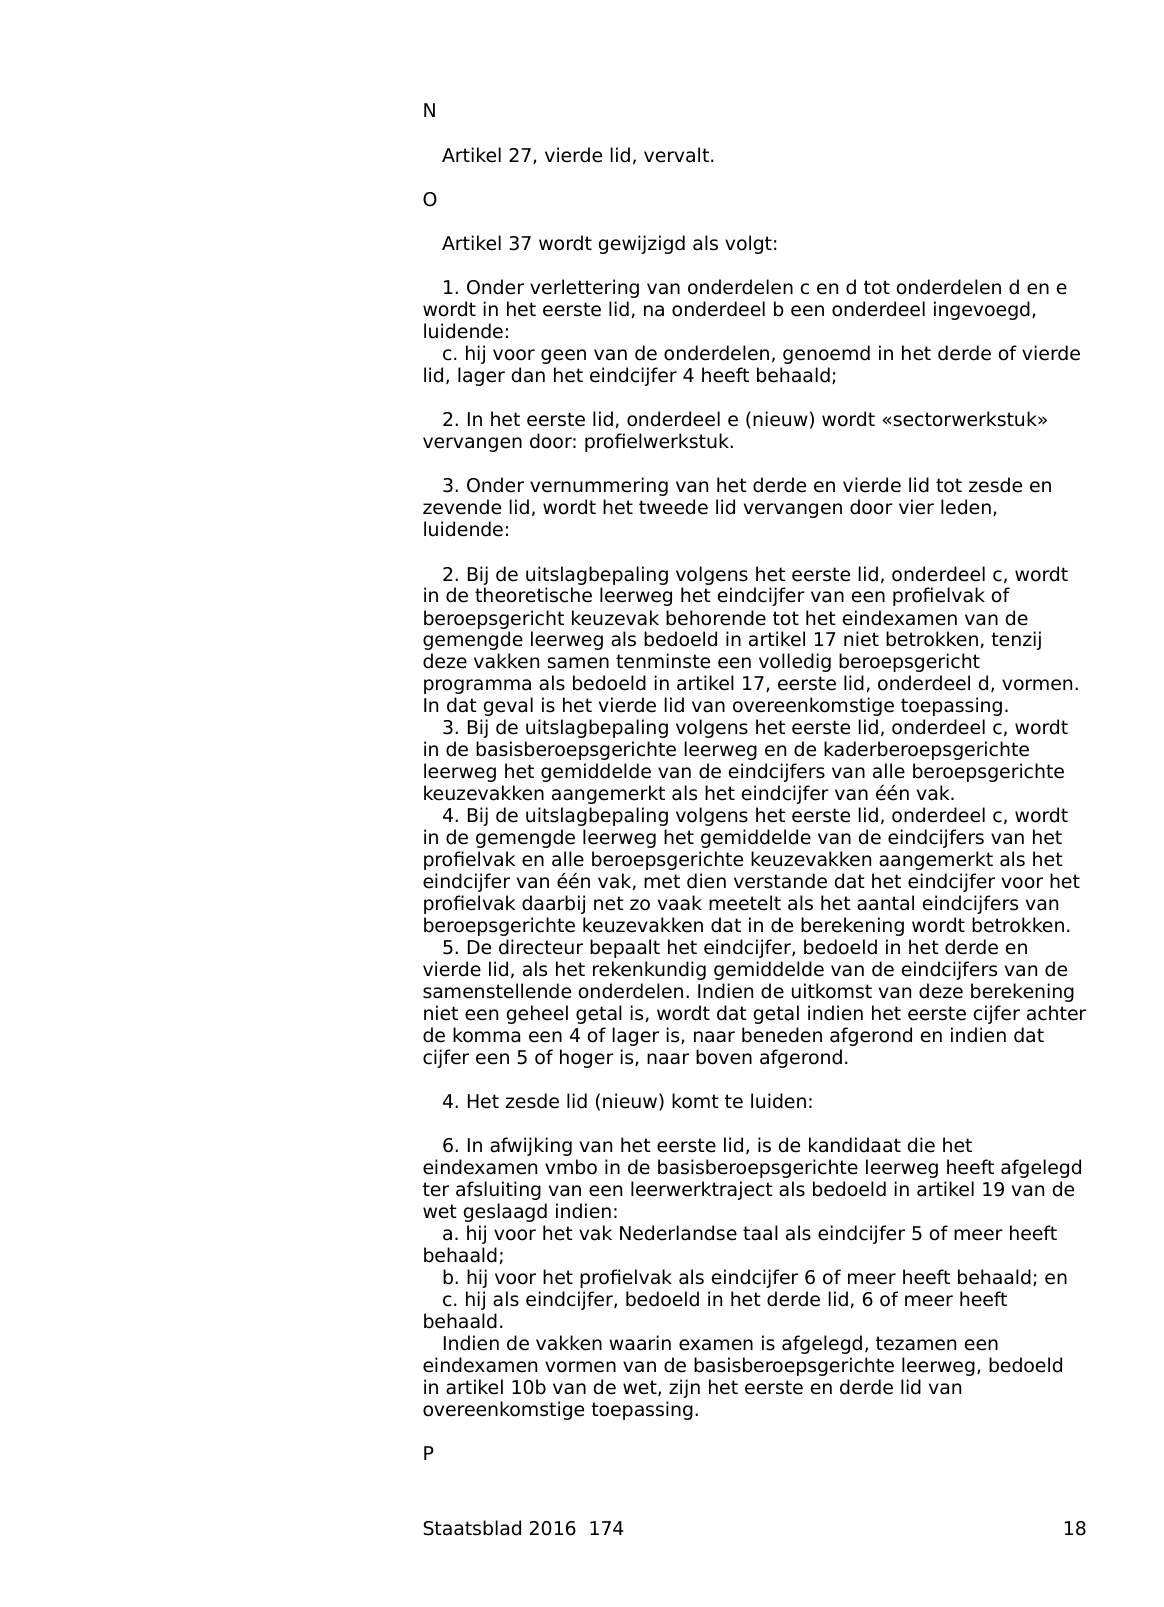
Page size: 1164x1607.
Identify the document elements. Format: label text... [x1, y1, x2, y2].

text c. hij voor geen van de onderdelen, genoemd in het derde of vierde lid, lager dan het eindcijfer 4 heeft behaald; [422, 343, 1087, 387]
text Artikel 37 wordt gewijzigd als volgt: [422, 233, 1087, 255]
text 4. Bij de uitslagbepaling volgens het eerste lid, onderdeel c, wordt in de gemengde leerweg het gemiddelde van de eindcijfers van het profielvak en alle beroepsgerichte keuzevakken aangemerkt als het eindcijfer van één vak, met dien verstande dat het eindcijfer voor het profielvak daarbij net zo vaak meetelt als het aantal eindcijfers van beroepsgerichte keuzevakken dat in de berekening wordt betrokken. [422, 805, 1087, 937]
text b. hij voor het profielvak als eindcijfer 6 of meer heeft behaald; en [422, 1267, 1087, 1289]
text 4. Het zesde lid (nieuw) komt te luiden: [422, 1091, 1087, 1113]
text 2. In het eerste lid, onderdeel e (nieuw) wordt «sectorwerkstuk» vervangen door: profielwerkstuk. [422, 409, 1087, 453]
text 1. Onder verlettering van onderdelen c en d tot onderdelen d en e wordt in het eerste lid, na onderdeel b een onderdeel ingevoegd, luidende: [422, 277, 1087, 343]
text a. hij voor het vak Nederlandse taal als eindcijfer 5 of meer heeft behaald; [422, 1223, 1087, 1267]
text 5. De directeur bepaalt het eindcijfer, bedoeld in het derde en vierde lid, als het rekenkundig gemiddelde van de eindcijfers van de samenstellende onderdelen. Indien de uitkomst van deze berekening niet een geheel getal is, wordt dat getal indien het eerste cijfer achter de komma een 4 of lager is, naar beneden afgerond en indien dat cijfer een 5 of hoger is, naar boven afgerond. [422, 937, 1087, 1069]
text Artikel 27, vierde lid, vervalt. [422, 144, 1087, 167]
text 2. Bij de uitslagbepaling volgens het eerste lid, onderdeel c, wordt in de theoretische leerweg het eindcijfer van een profielvak of beroepsgericht keuzevak behorende tot het eindexamen van de gemengde leerweg als bedoeld in artikel 17 niet betrokken, tenzij deze vakken samen tenminste een volledig beroepsgericht programma als bedoeld in artikel 17, eerste lid, onderdeel d, vormen. In dat geval is het vierde lid van overeenkomstige toepassing. [422, 563, 1087, 717]
text P [422, 1443, 1087, 1465]
text 3. Bij de uitslagbepaling volgens het eerste lid, onderdeel c, wordt in de basisberoepsgerichte leerweg en de kaderberoepsgerichte leerweg het gemiddelde van de eindcijfers van alle beroepsgerichte keuzevakken aangemerkt als het eindcijfer van één vak. [422, 717, 1087, 805]
text 3. Onder vernummering van het derde en vierde lid tot zesde en zevende lid, wordt het tweede lid vervangen door vier leden, luidende: [422, 475, 1087, 541]
text c. hij als eindcijfer, bedoeld in het derde lid, 6 of meer heeft behaald. [422, 1289, 1087, 1333]
text O [422, 189, 1087, 211]
text Indien de vakken waarin examen is afgelegd, tezamen een eindexamen vormen van de basisberoepsgerichte leerweg, bedoeld in artikel 10b van de wet, zijn het eerste en derde lid van overeenkomstige toepassing. [422, 1333, 1087, 1421]
text N [422, 100, 1087, 122]
text 6. In afwijking van het eerste lid, is de kandidaat die het eindexamen vmbo in de basisberoepsgerichte leerweg heeft afgelegd ter afsluiting van een leerwerktraject als bedoeld in artikel 19 van de wet geslaagd indien: [422, 1135, 1087, 1223]
